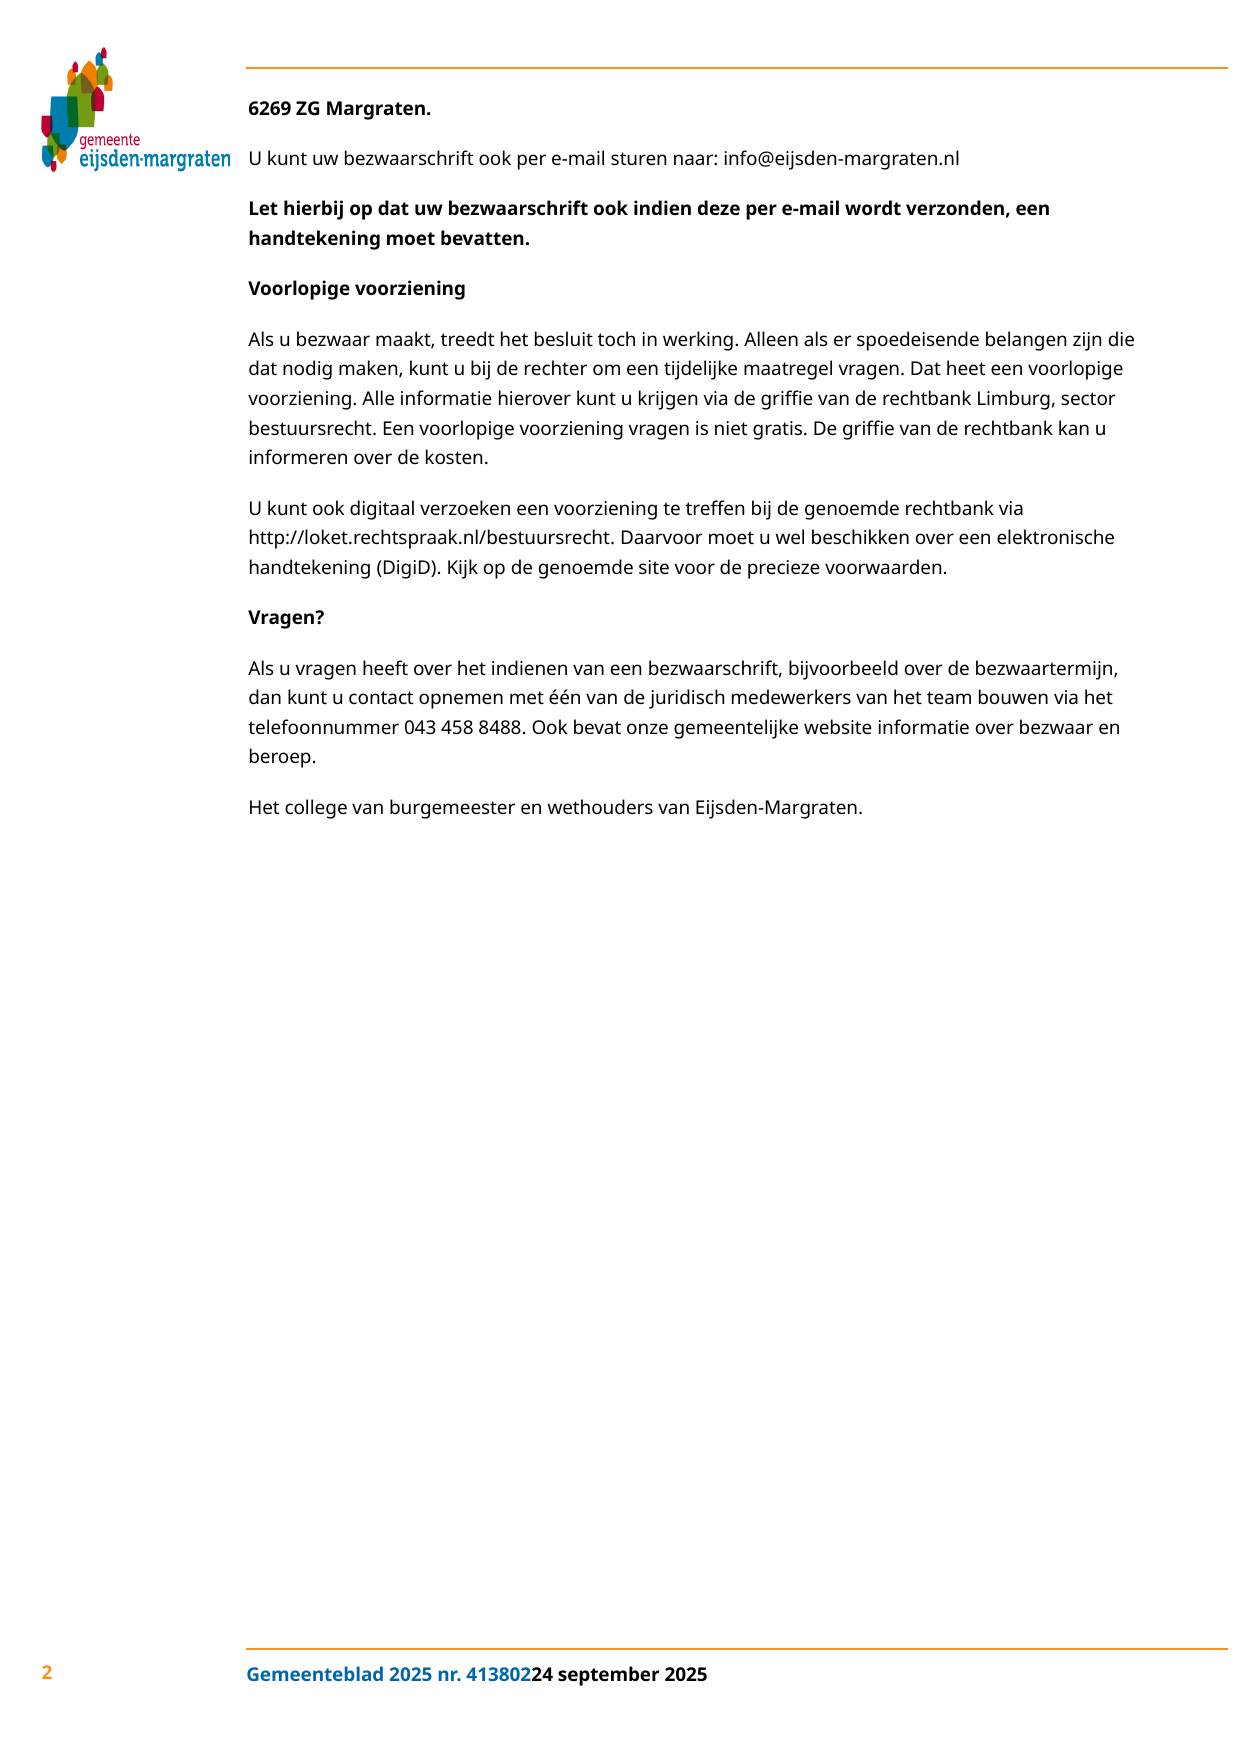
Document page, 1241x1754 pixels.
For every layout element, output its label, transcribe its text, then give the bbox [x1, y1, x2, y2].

text U kunt ook digitaal verzoeken een voorziening te treffen bij de genoemde rechtbank via http://loket.rechtspraak.nl/bestuursrecht. Daarvoor moet u wel beschikken over een elektronische handtekening (DigiD). Kijk op de genoemde site voor de precieze voorwaarden. [248, 495, 1152, 580]
text Let hierbij op dat uw bezwaarschrift ook indien deze per e-mail wordt verzonden, een handtekening moet bevatten. [248, 196, 1152, 251]
text Vragen? [248, 604, 1152, 630]
text Als u vragen heeft over het indienen van een bezwaarschrift, bijvoorbeeld over de bezwaartermijn, dan kunt u contact opnemen met één van de juridisch medewerkers van het team bouwen via het telefoonnummer 043 458 8488. Ook bevat onze gemeentelijke website informatie over bezwaar en beroep. [248, 655, 1152, 769]
text Het college van burgemeester en wethouders van Eijsden-Margraten. [248, 794, 1152, 820]
picture [41, 47, 231, 172]
text U kunt uw bezwaarschrift ook per e-mail sturen naar: info@eijsden-margraten.nl [248, 145, 1152, 171]
text 6269 ZG Margraten. [248, 95, 1152, 121]
text Als u bezwaar maakt, treedt het besluit toch in werking. Alleen als er spoedeisende belangen zijn die dat nodig maken, kunt u bij de rechter om een tijdelijke maatregel vragen. Dat heet een voorlopige voorziening. Alle informatie hierover kunt u krijgen via de griffie van de rechtbank Limburg, sector bestuursrecht. Een voorlopige voorziening vragen is niet gratis. De griffie van de rechtbank kan u informeren over de kosten. [248, 326, 1152, 470]
text Voorlopige voorziening [248, 276, 1152, 301]
